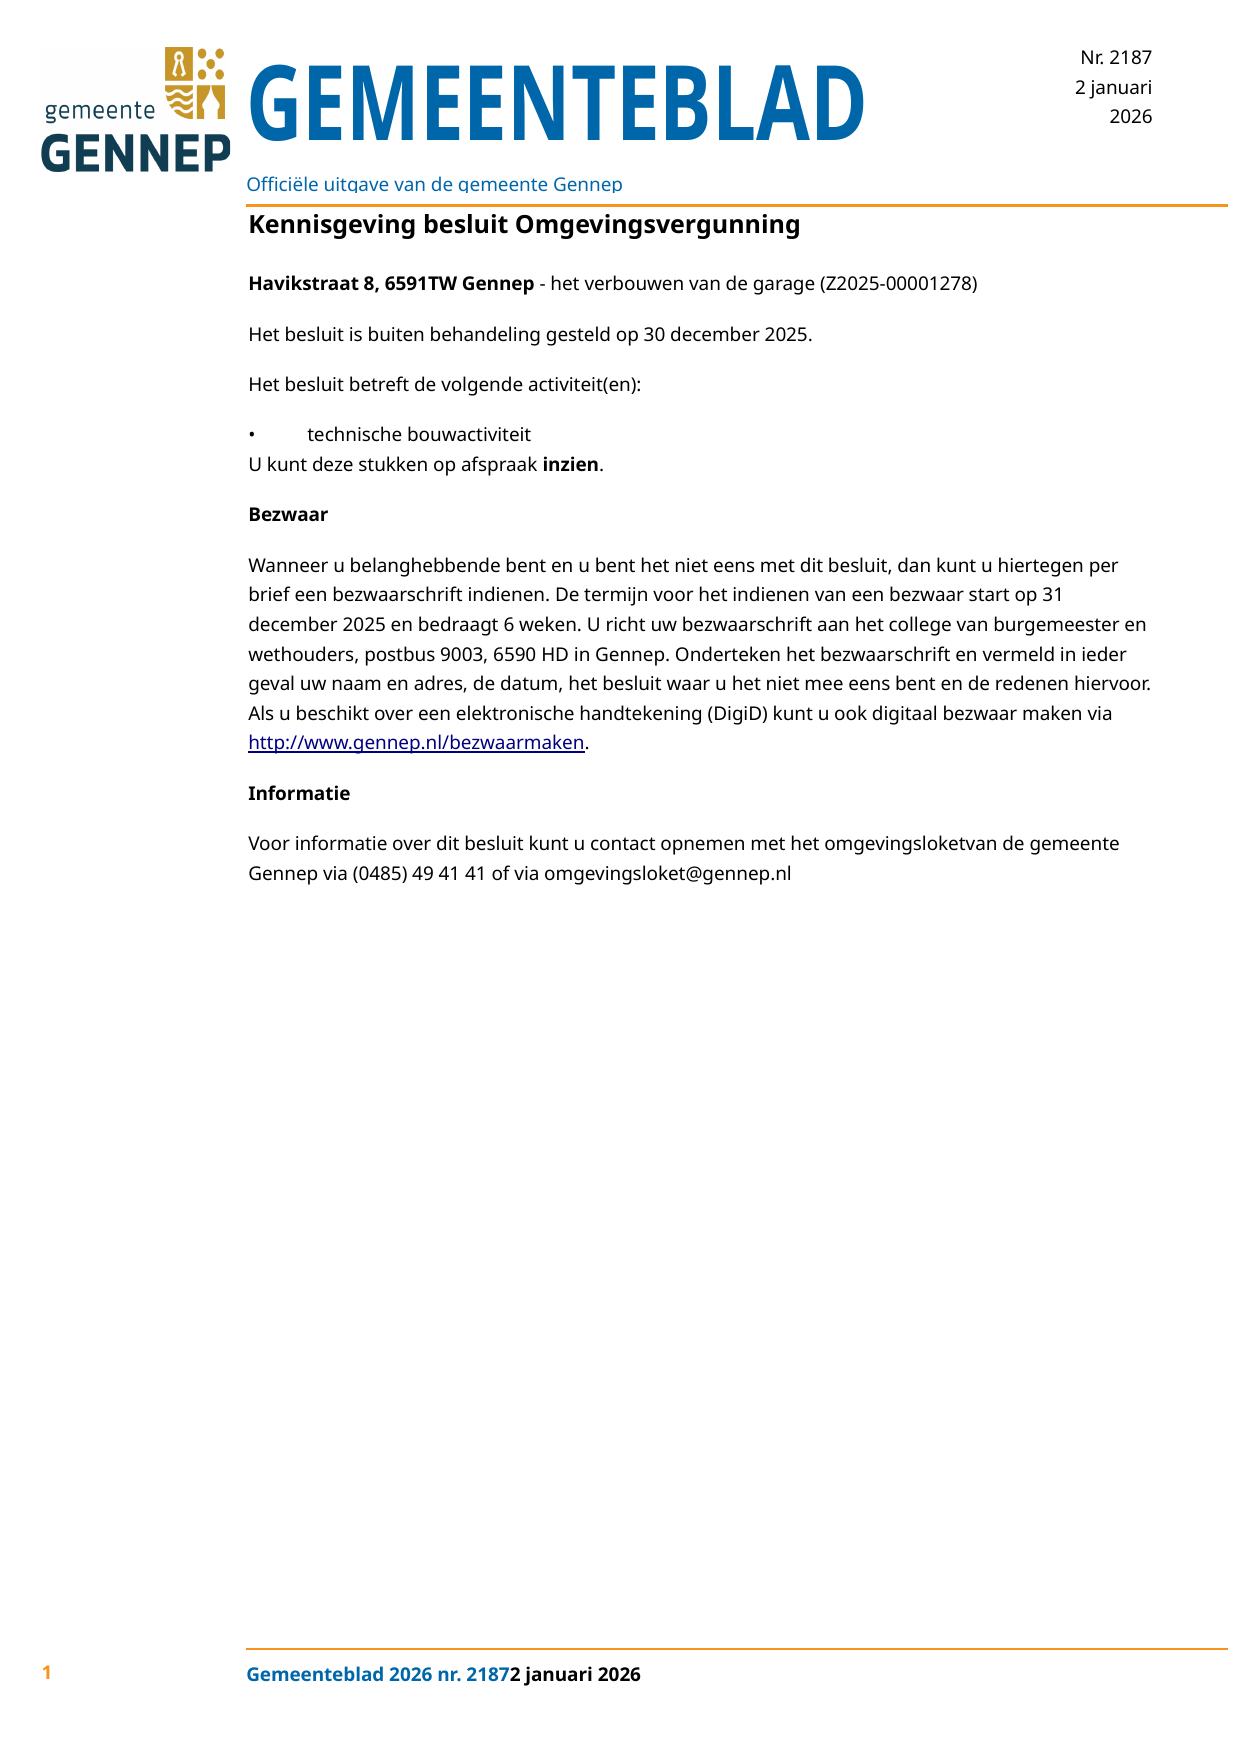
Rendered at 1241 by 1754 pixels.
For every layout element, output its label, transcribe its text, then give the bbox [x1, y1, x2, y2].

text Kennisgeving besluit Omgevingsvergunning [248, 207, 1152, 241]
text Het besluit betreft de volgende activiteit(en): [248, 371, 1152, 397]
text Havikstraat 8, 6591TW Gennep - het verbouwen van de garage (Z2025-00001278) [248, 270, 1152, 296]
list technische bouwactiviteit [248, 422, 1152, 447]
text Informatie [248, 780, 1152, 806]
text Bezwaar [248, 502, 1152, 527]
text Het besluit is buiten behandeling gesteld op 30 december 2025. [248, 321, 1152, 346]
text Voor informatie over dit besluit kunt u contact opnemen met het omgevingsloketvan de gemeente Gennep via (0485) 49 41 41 of via omgevingsloket@gennep.nl [248, 830, 1152, 886]
text Wanneer u belanghebbende bent en u bent het niet eens met dit besluit, dan kunt u hiertegen per brief een bezwaarschrift indienen. De termijn voor het indienen van een bezwaar start op 31 december 2025 en bedraagt 6 weken. U richt uw bezwaarschrift aan het college van burgemeester en wethouders, postbus 9003, 6590 HD in Gennep. Onderteken het bezwaarschrift en vermeld in ieder geval uw naam en adres, de datum, het besluit waar u het niet mee eens bent en de redenen hiervoor. Als u beschikt over een elektronische handtekening (DigiD) kunt u ook digitaal bezwaar maken via http://www.gennep.nl/bezwaarmaken. [248, 552, 1152, 755]
text U kunt deze stukken op afspraak inzien. [248, 451, 1152, 477]
picture [41, 47, 231, 172]
